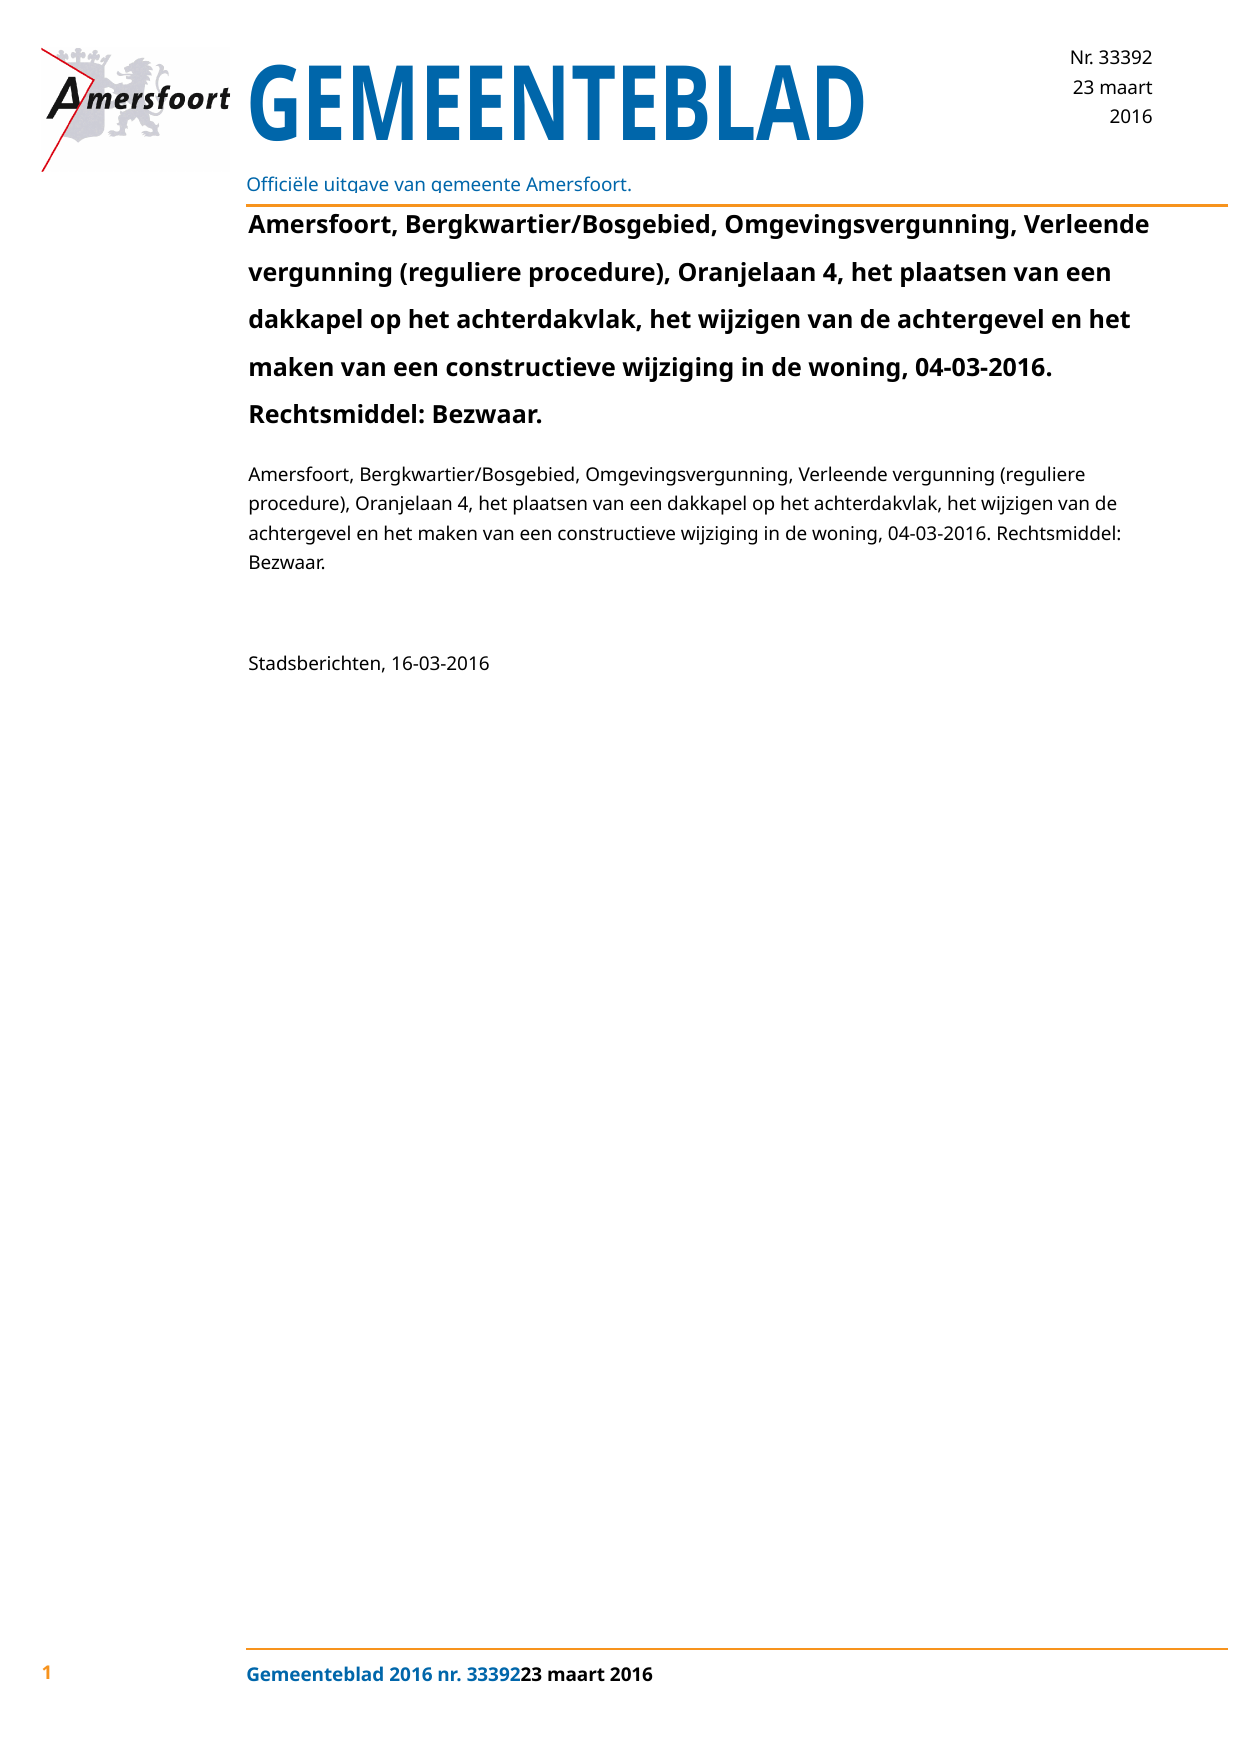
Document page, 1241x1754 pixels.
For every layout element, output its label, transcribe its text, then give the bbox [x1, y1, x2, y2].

text Stadsberichten, 16-03-2016 [248, 650, 1152, 676]
text Amersfoort, Bergkwartier/Bosgebied, Omgevingsvergunning, Verleende vergunning (reguliere procedure), Oranjelaan 4, het plaatsen van een dakkapel op het achterdakvlak, het wijzigen van de achtergevel en het maken van een constructieve wijziging in de woning, 04-03-2016. Rechtsmiddel: Bezwaar. [248, 461, 1152, 575]
picture [41, 47, 231, 172]
text Amersfoort, Bergkwartier/Bosgebied, Omgevingsvergunning, Verleende vergunning (reguliere procedure), Oranjelaan 4, het plaatsen van een dakkapel op het achterdakvlak, het wijzigen van de achtergevel en het maken van een constructieve wijziging in de woning, 04-03-2016. Rechtsmiddel: Bezwaar. [248, 207, 1152, 431]
